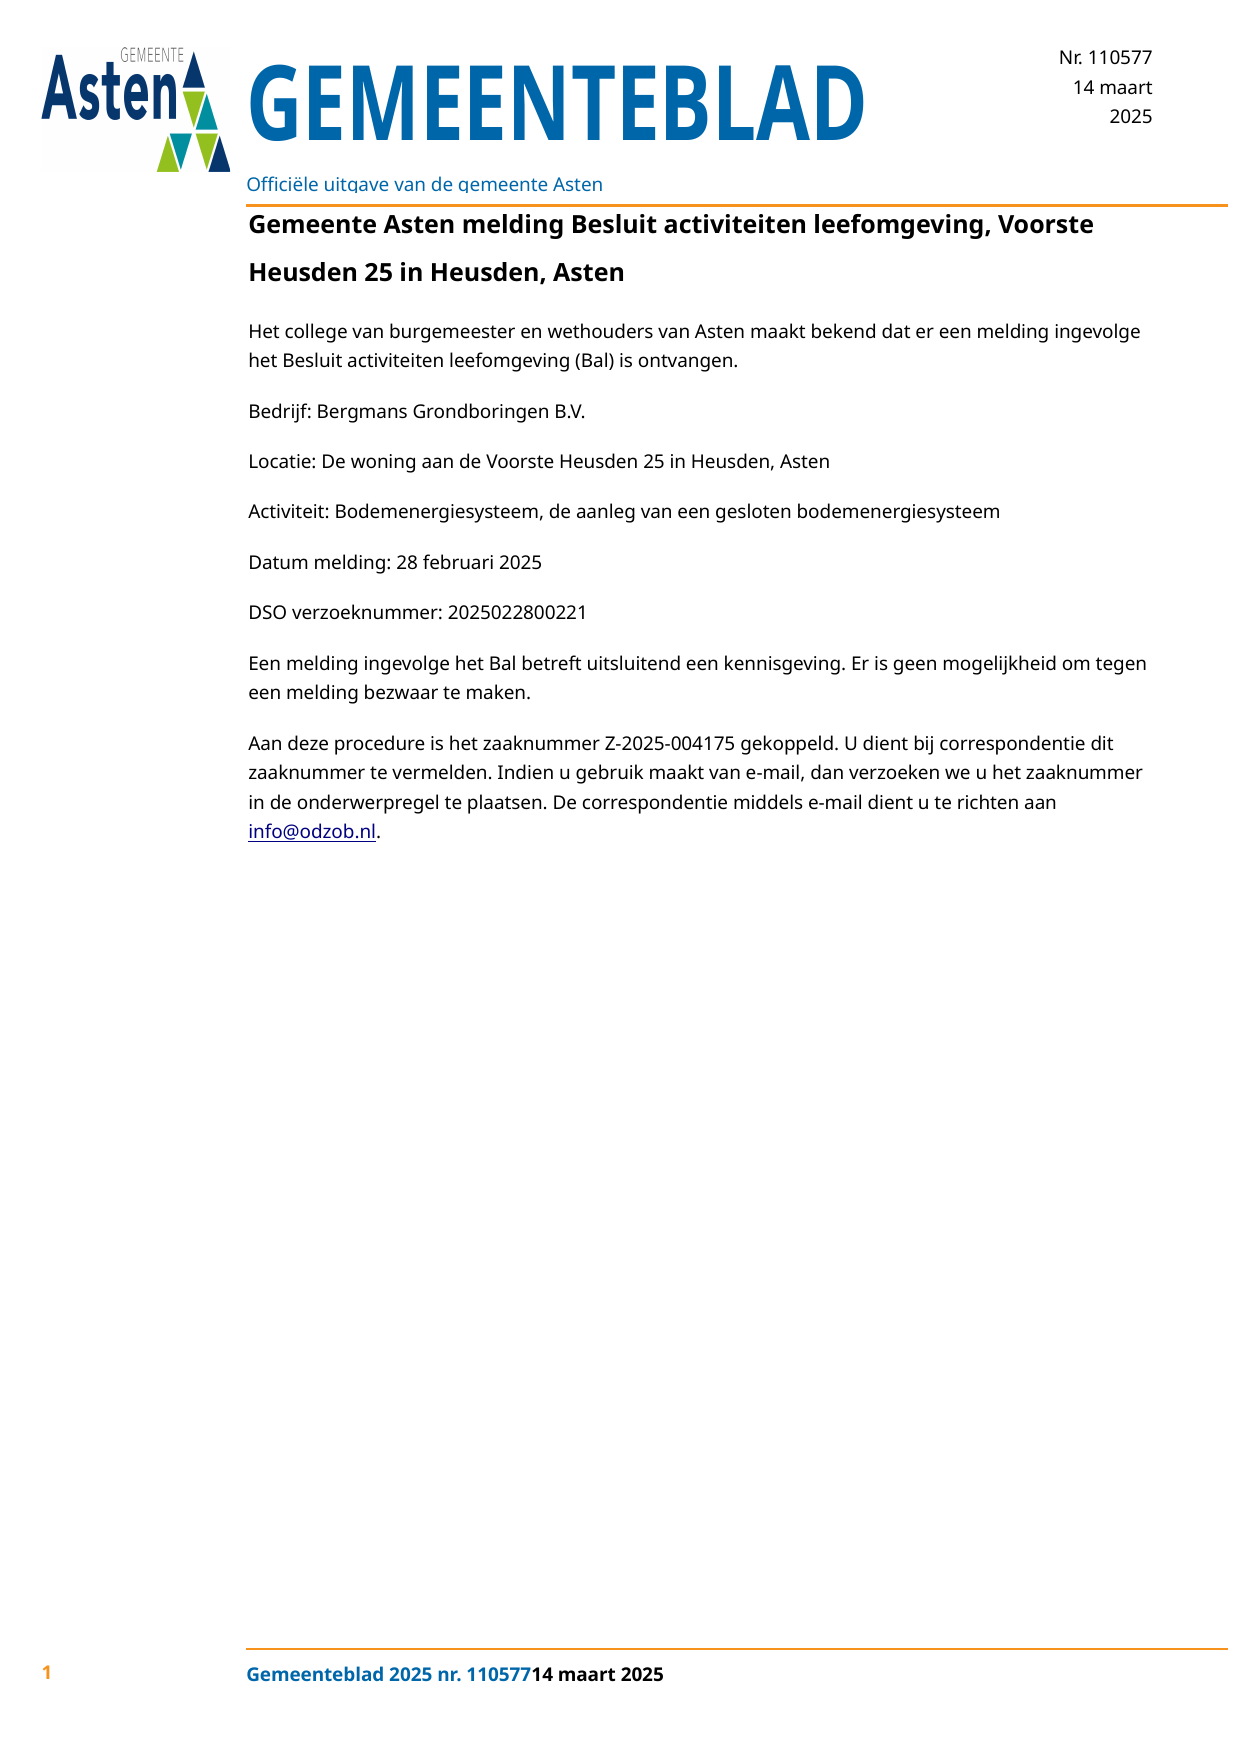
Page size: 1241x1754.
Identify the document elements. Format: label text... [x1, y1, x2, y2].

text Een melding ingevolge het Bal betreft uitsluitend een kennisgeving. Er is geen mogelijkheid om tegen een melding bezwaar te maken. [248, 650, 1152, 705]
picture [41, 47, 231, 172]
text DSO verzoeknummer: 2025022800221 [248, 599, 1152, 625]
text Activiteit: Bodemenergiesysteem, de aanleg van een gesloten bodemenergiesysteem [248, 499, 1152, 524]
text Datum melding: 28 februari 2025 [248, 549, 1152, 575]
text Aan deze procedure is het zaaknummer Z-2025-004175 gekoppeld. U dient bij correspondentie dit zaaknummer te vermelden. Indien u gebruik maakt van e-mail, dan verzoeken we u het zaaknummer in de onderwerpregel te plaatsen. De correspondentie middels e-mail dient u te richten aan info@odzob.nl. [248, 730, 1152, 844]
text Gemeente Asten melding Besluit activiteiten leefomgeving, Voorste Heusden 25 in Heusden, Asten [248, 207, 1152, 288]
text Bedrijf: Bergmans Grondboringen B.V. [248, 398, 1152, 424]
text Het college van burgemeester en wethouders van Asten maakt bekend dat er een melding ingevolge het Besluit activiteiten leefomgeving (Bal) is ontvangen. [248, 318, 1152, 373]
text Locatie: De woning aan de Voorste Heusden 25 in Heusden, Asten [248, 448, 1152, 474]
